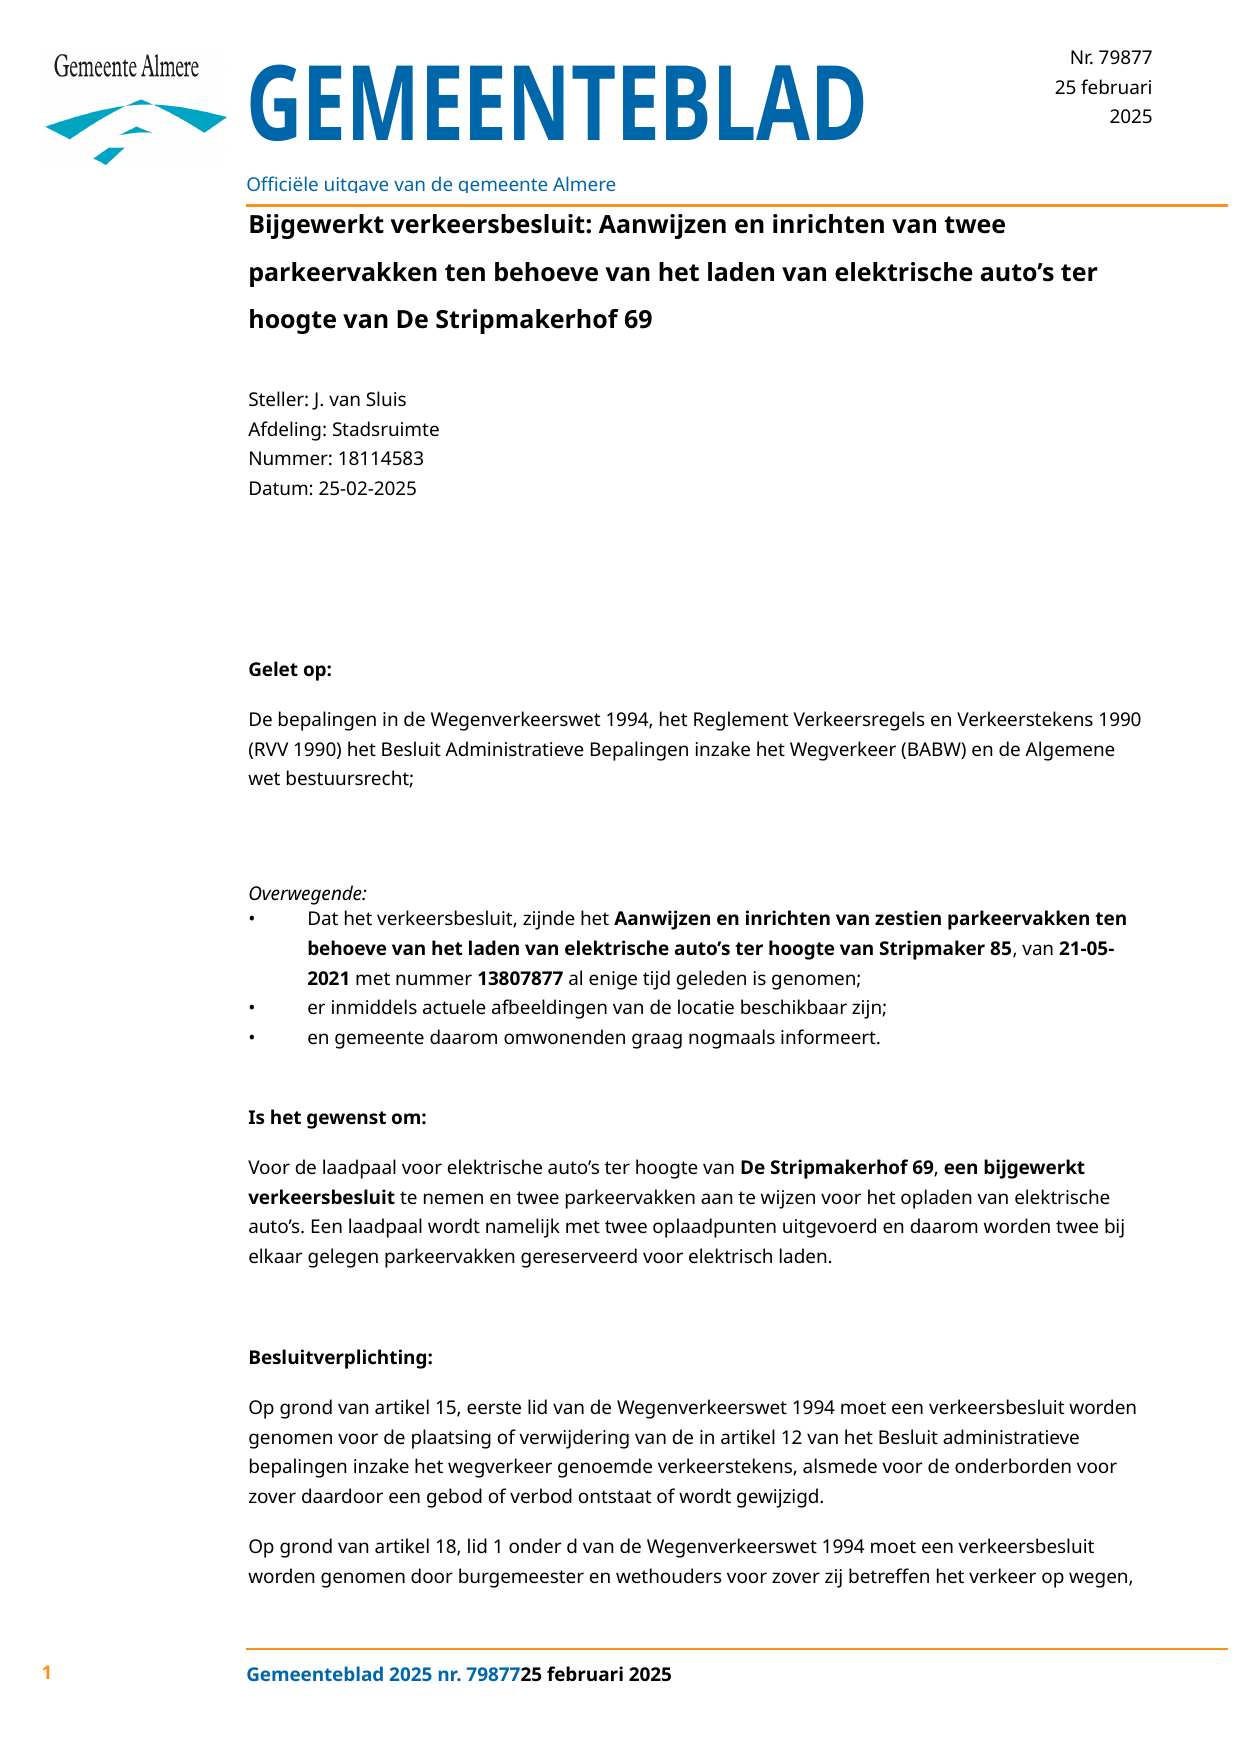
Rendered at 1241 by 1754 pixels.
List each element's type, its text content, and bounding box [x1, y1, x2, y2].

picture [41, 47, 231, 172]
text Op grond van artikel 15, eerste lid van de Wegenverkeerswet 1994 moet een verkeersbesluit worden genomen voor de plaatsing of verwijdering van de in artikel 12 van het Besluit administratieve bepalingen inzake het wegverkeer genoemde verkeerstekens, alsmede voor de onderborden voor zover daardoor een gebod of verbod ontstaat of wordt gewijzigd. [248, 1394, 1152, 1509]
text Overwegende: [248, 880, 1152, 906]
text Op grond van artikel 18, lid 1 onder d van de Wegenverkeerswet 1994 moet een verkeersbesluit worden genomen door burgemeester en wethouders voor zover zij betreffen het verkeer op wegen, [248, 1533, 1152, 1589]
text De bepalingen in de Wegenverkeerswet 1994, het Reglement Verkeersregels en Verkeerstekens 1990 (RVV 1990) het Besluit Administratieve Bepalingen inzake het Wegverkeer (BABW) en de Algemene wet bestuursrecht; [248, 706, 1152, 791]
text Afdeling: Stadsruimte [248, 416, 1152, 442]
text Bijgewerkt verkeersbesluit: Aanwijzen en inrichten van twee parkeervakken ten behoeve van het laden van elektrische auto’s ter hoogte van De Stripmakerhof 69 [248, 207, 1152, 336]
text Voor de laadpaal voor elektrische auto’s ter hoogte van De Stripmakerhof 69, een bijgewerkt verkeersbesluit te nemen en twee parkeervakken aan te wijzen voor het opladen van elektrische auto’s. Een laadpaal wordt namelijk met twee oplaadpunten uitgevoerd en daarom worden twee bij elkaar gelegen parkeervakken gereserveerd voor elektrisch laden. [248, 1154, 1152, 1269]
text Datum: 25-02-2025 [248, 475, 1152, 501]
text Besluitverplichting: [248, 1344, 1152, 1369]
text Nummer: 18114583 [248, 445, 1152, 471]
text Is het gewenst om: [248, 1104, 1152, 1129]
text Gelet op: [248, 656, 1152, 682]
list Dat het verkeersbesluit, zijnde het Aanwijzen en inrichten van zestien parkeervakken ten behoeve van het laden van elektrische auto’s ter hoogte van Stripmaker 85, van 21-05-2021 met nummer 13807877 al enige tijd geleden is genomen; [248, 906, 1152, 990]
list er inmiddels actuele afbeeldingen van de locatie beschikbaar zijn; [248, 994, 1152, 1020]
list en gemeente daarom omwonenden graag nogmaals informeert. [248, 1024, 1152, 1049]
text Steller: J. van Sluis [248, 386, 1152, 412]
